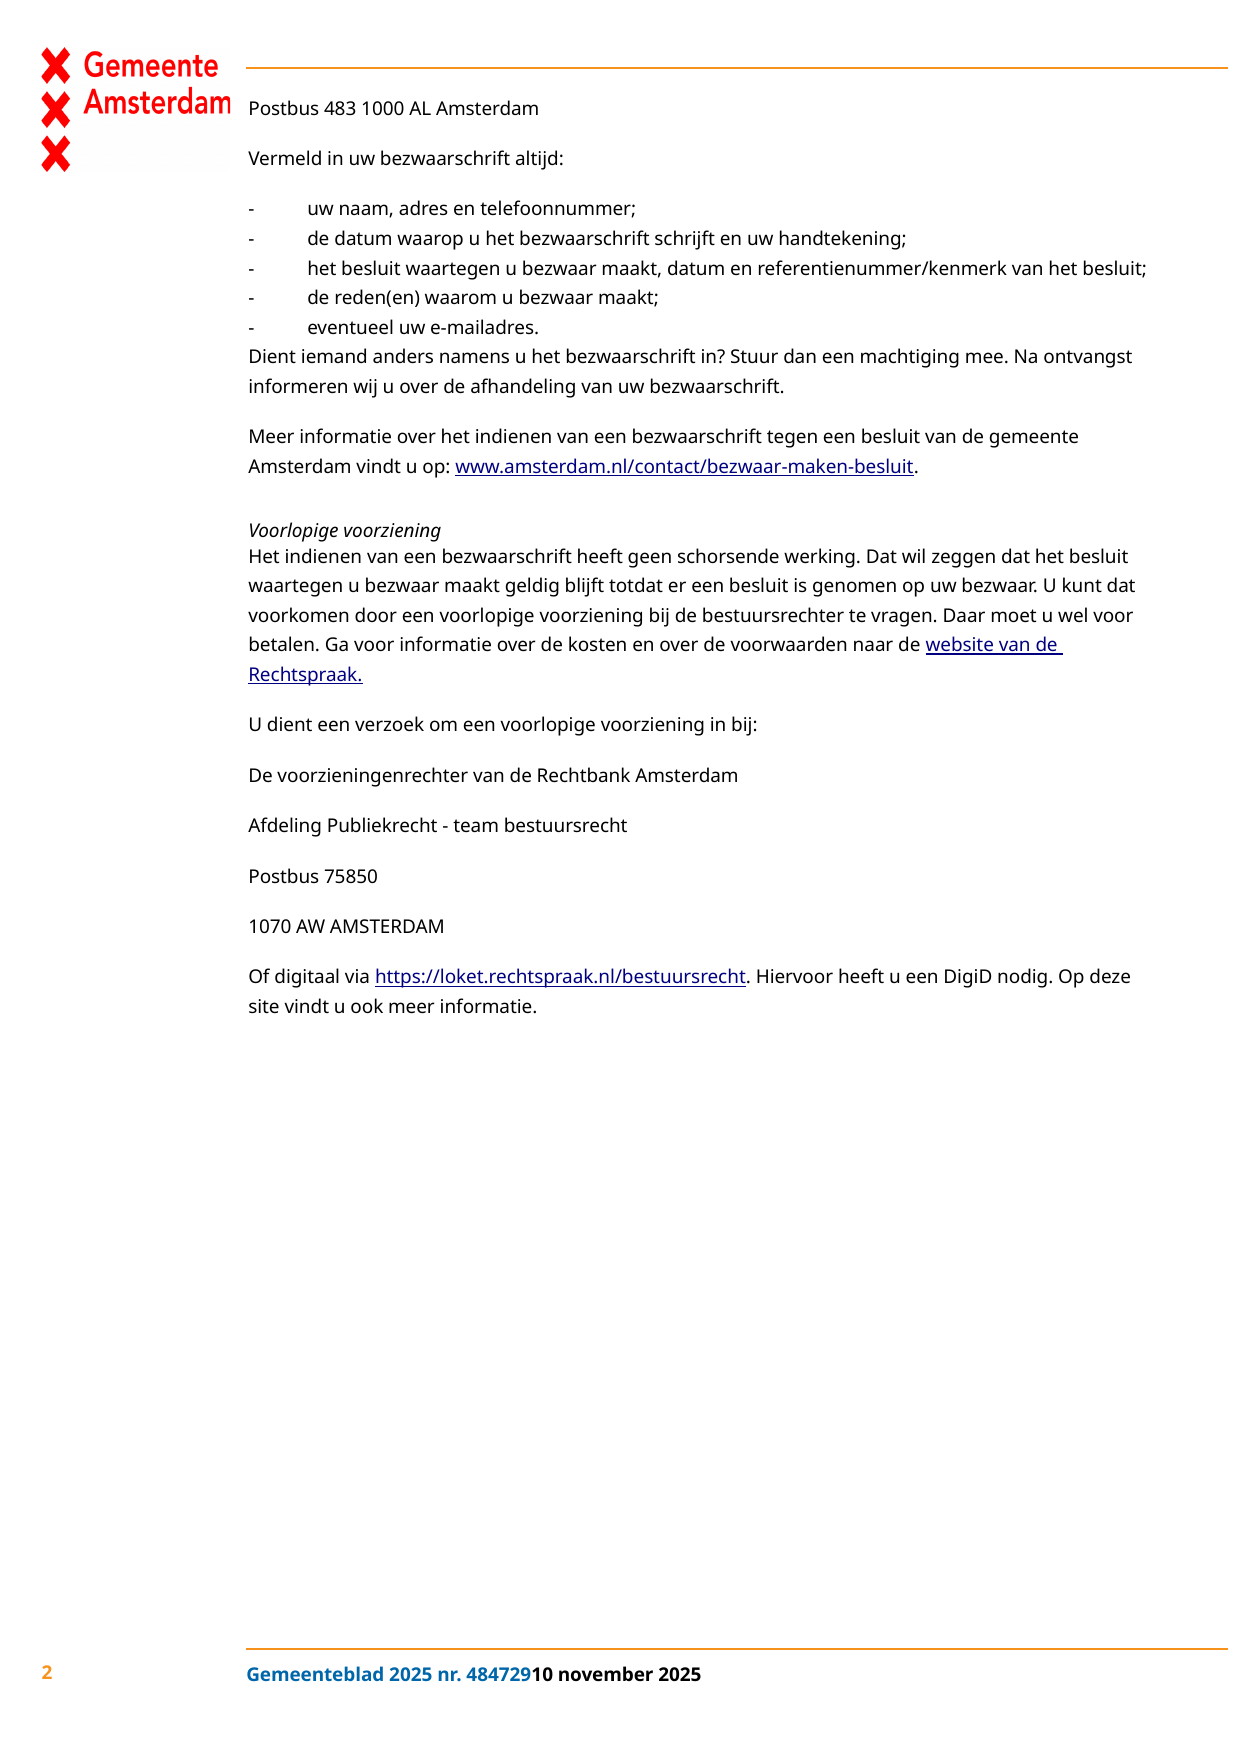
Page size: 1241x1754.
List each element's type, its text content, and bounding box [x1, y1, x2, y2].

text Vermeld in uw bezwaarschrift altijd: [248, 145, 1152, 171]
text Meer informatie over het indienen van een bezwaarschrift tegen een besluit van de gemeente Amsterdam vindt u op: www.amsterdam.nl/contact/bezwaar-maken-besluit. [248, 423, 1152, 479]
text Of digitaal via https://loket.rechtspraak.nl/bestuursrecht. Hiervoor heeft u een DigiD nodig. Op deze site vindt u ook meer informatie. [248, 964, 1152, 1019]
text Afdeling Publiekrecht - team bestuursrecht [248, 812, 1152, 838]
list het besluit waartegen u bezwaar maakt, datum en referentienummer/kenmerk van het besluit; [248, 255, 1152, 281]
list uw naam, adres en telefoonnummer; [248, 196, 1152, 221]
text Postbus 75850 [248, 863, 1152, 888]
text De voorzieningenrechter van de Rechtbank Amsterdam [248, 762, 1152, 788]
text Voorlopige voorziening [248, 517, 1152, 543]
text Dient iemand anders namens u het bezwaarschrift in? Stuur dan een machtiging mee. Na ontvangst informeren wij u over de afhandeling van uw bezwaarschrift. [248, 343, 1152, 399]
list de reden(en) waarom u bezwaar maakt; [248, 284, 1152, 310]
list de datum waarop u het bezwaarschrift schrijft en uw handtekening; [248, 225, 1152, 251]
text Het indienen van een bezwaarschrift heeft geen schorsende werking. Dat wil zeggen dat het besluit waartegen u bezwaar maakt geldig blijft totdat er een besluit is genomen op uw bezwaar. U kunt dat voorkomen door een voorlopige voorziening bij de bestuursrechter te vragen. Daar moet u wel voor betalen. Ga voor informatie over de kosten en over de voorwaarden naar de website van de Rechtspraak. [248, 543, 1152, 687]
text 1070 AW AMSTERDAM [248, 913, 1152, 939]
text Postbus 483 1000 AL Amsterdam [248, 95, 1152, 121]
list eventueel uw e-mailadres. [248, 314, 1152, 340]
text U dient een verzoek om een voorlopige voorziening in bij: [248, 712, 1152, 737]
picture [41, 47, 231, 172]
